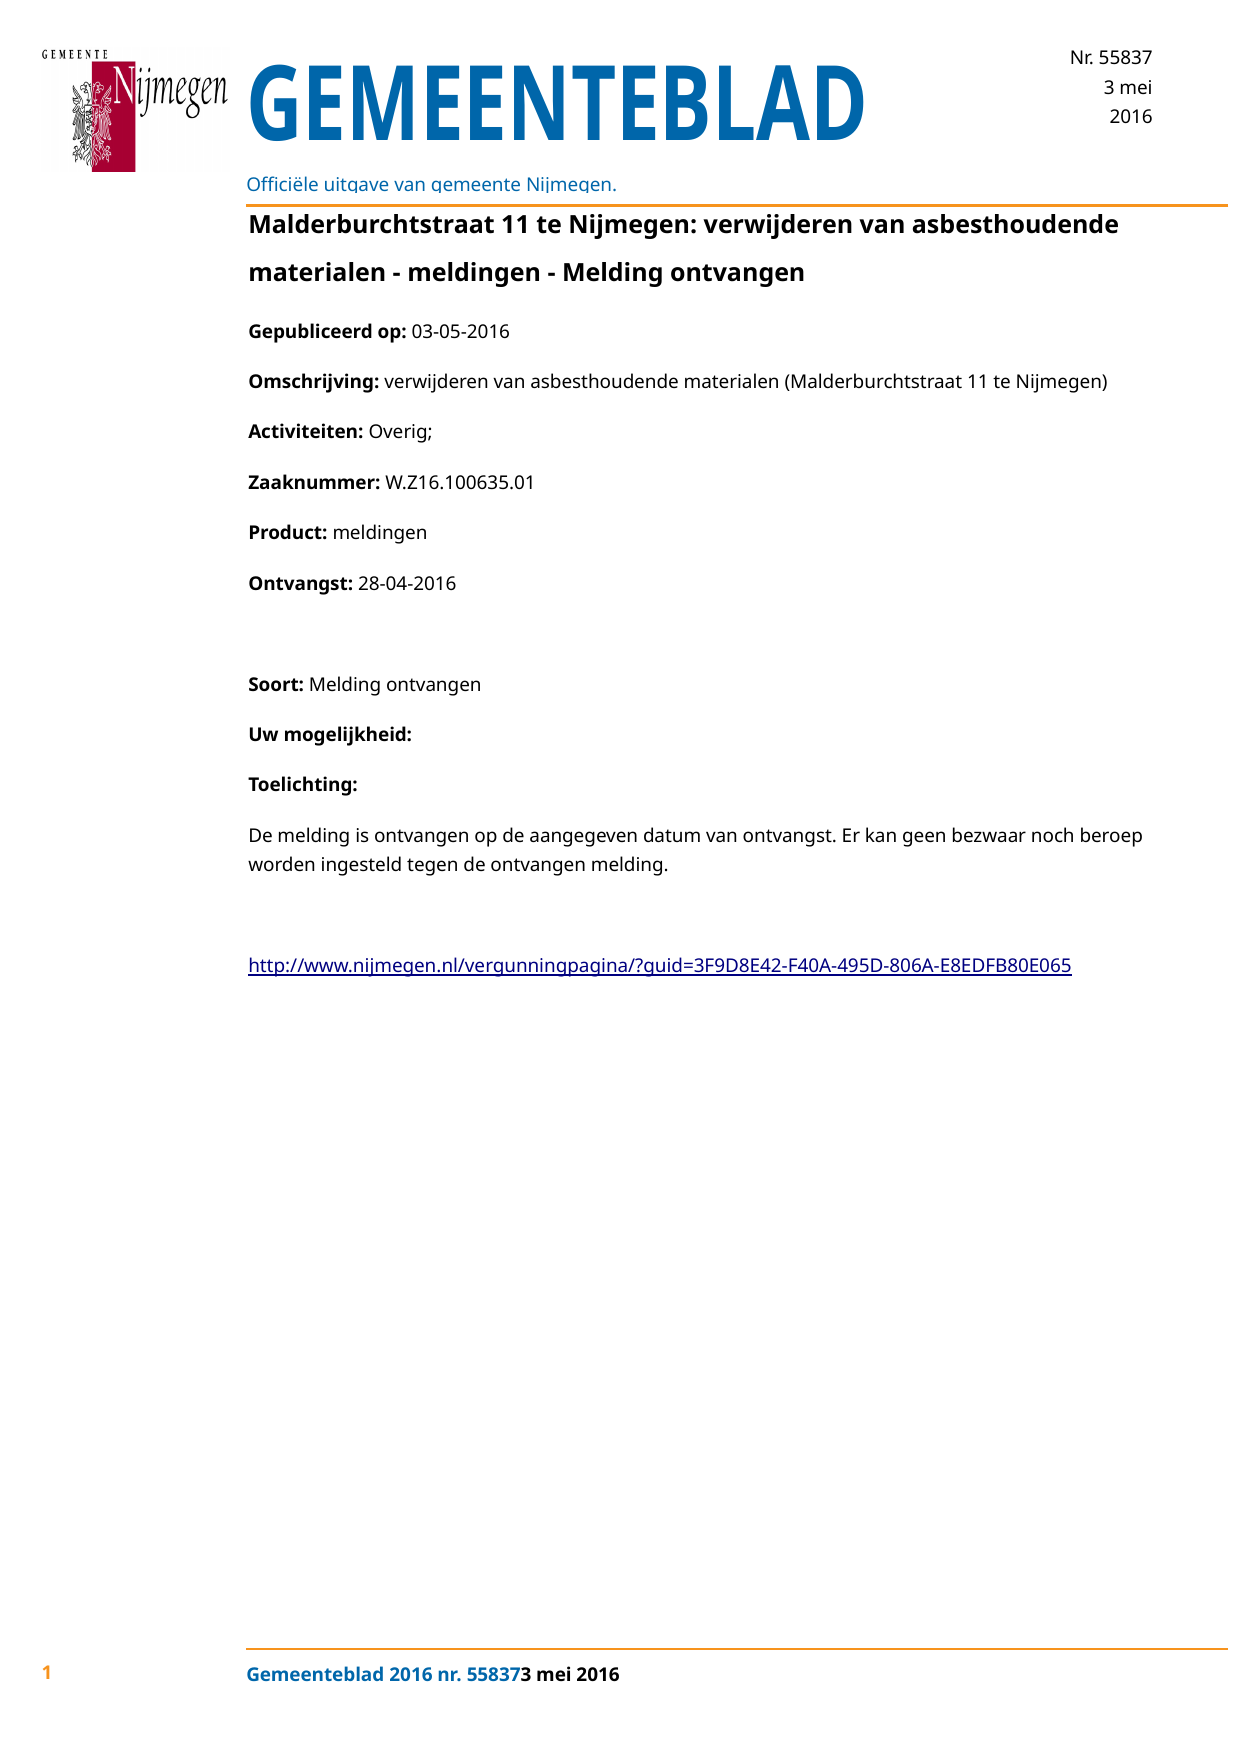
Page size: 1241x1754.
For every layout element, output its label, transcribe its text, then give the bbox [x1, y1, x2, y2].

text De melding is ontvangen op de aangegeven datum van ontvangst. Er kan geen bezwaar noch beroep worden ingesteld tegen de ontvangen melding. [248, 822, 1152, 877]
text Toelichting: [248, 772, 1152, 797]
text Malderburchtstraat 11 te Nijmegen: verwijderen van asbesthoudende materialen - meldingen - Melding ontvangen [248, 207, 1152, 288]
text http://www.nijmegen.nl/vergunningpagina/?guid=3F9D8E42-F40A-495D-806A-E8EDFB80E065 [248, 952, 1152, 978]
text Product: meldingen [248, 519, 1152, 545]
text Gepubliceerd op: 03-05-2016 [248, 318, 1152, 344]
text Activiteiten: Overig; [248, 419, 1152, 444]
text Zaaknummer: W.Z16.100635.01 [248, 469, 1152, 495]
text Soort: Melding ontvangen [248, 671, 1152, 697]
text Ontvangst: 28-04-2016 [248, 570, 1152, 596]
text Uw mogelijkheid: [248, 721, 1152, 747]
picture [41, 47, 231, 172]
text Omschrijving: verwijderen van asbesthoudende materialen (Malderburchtstraat 11 te Nijmegen) [248, 368, 1152, 394]
